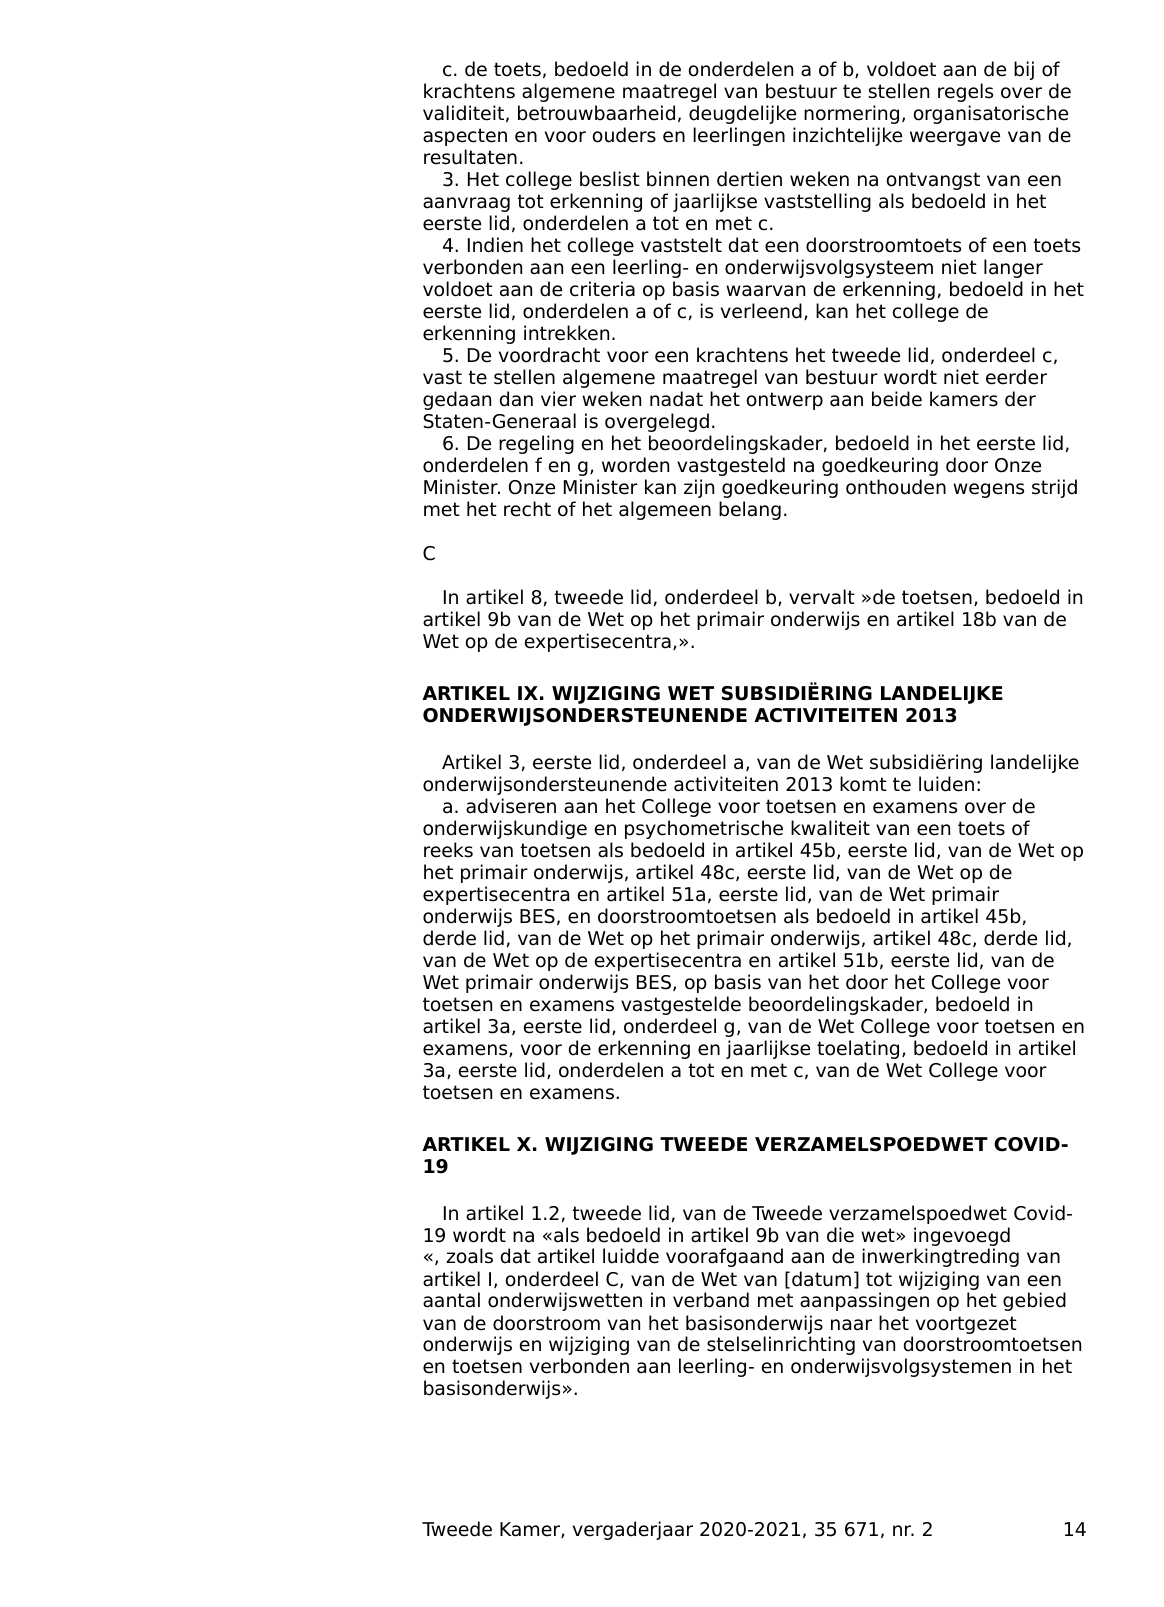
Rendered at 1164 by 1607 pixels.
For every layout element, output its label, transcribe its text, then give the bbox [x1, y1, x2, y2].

text In artikel 1.2, tweede lid, van de Tweede verzamelspoedwet Covid-19 wordt na «als bedoeld in artikel 9b van die wet» ingevoegd «, zoals dat artikel luidde voorafgaand aan de inwerkingtreding van artikel I, onderdeel C, van de Wet van [datum] tot wijziging van een aantal onderwijswetten in verband met aanpassingen op het gebied van de doorstroom van het basisonderwijs naar het voortgezet onderwijs en wijziging van de stelselinrichting van doorstroomtoetsen en toetsen verbonden aan leerling- en onderwijsvolgsystemen in het basisonderwijs». [422, 1202, 1087, 1400]
text 4. Indien het college vaststelt dat een doorstroomtoets of een toets verbonden aan een leerling- en onderwijsvolgsysteem niet langer voldoet aan de criteria op basis waarvan de erkenning, bedoeld in het eerste lid, onderdelen a of c, is verleend, kan het college de erkenning intrekken. [422, 235, 1087, 345]
text 5. De voordracht voor een krachtens het tweede lid, onderdeel c, vast te stellen algemene maatregel van bestuur wordt niet eerder gedaan dan vier weken nadat het ontwerp aan beide kamers der Staten-Generaal is overgelegd. [422, 345, 1087, 433]
text a. adviseren aan het College voor toetsen en examens over de onderwijskundige en psychometrische kwaliteit van een toets of reeks van toetsen als bedoeld in artikel 45b, eerste lid, van de Wet op het primair onderwijs, artikel 48c, eerste lid, van de Wet op de expertisecentra en artikel 51a, eerste lid, van de Wet primair onderwijs BES, en doorstroomtoetsen als bedoeld in artikel 45b, derde lid, van de Wet op het primair onderwijs, artikel 48c, derde lid, van de Wet op de expertisecentra en artikel 51b, eerste lid, van de Wet primair onderwijs BES, op basis van het door het College voor toetsen en examens vastgestelde beoordelingskader, bedoeld in artikel 3a, eerste lid, onderdeel g, van de Wet College voor toetsen en examens, voor de erkenning en jaarlijkse toelating, bedoeld in artikel 3a, eerste lid, onderdelen a tot en met c, van de Wet College voor toetsen en examens. [422, 796, 1087, 1103]
text In artikel 8, tweede lid, onderdeel b, vervalt »de toetsen, bedoeld in artikel 9b van de Wet op het primair onderwijs en artikel 18b van de Wet op de expertisecentra,». [422, 587, 1087, 653]
text 3. Het college beslist binnen dertien weken na ontvangst van een aanvraag tot erkenning of jaarlijkse vaststelling als bedoeld in het eerste lid, onderdelen a tot en met c. [422, 169, 1087, 235]
text Artikel 3, eerste lid, onderdeel a, van de Wet subsidiëring landelijke onderwijsondersteunende activiteiten 2013 komt te luiden: [422, 752, 1087, 796]
text c. de toets, bedoeld in de onderdelen a of b, voldoet aan de bij of krachtens algemene maatregel van bestuur te stellen regels over de validiteit, betrouwbaarheid, deugdelijke normering, organisatorische aspecten en voor ouders en leerlingen inzichtelijke weergave van de resultaten. [422, 59, 1087, 169]
subtitle ARTIKEL X. WIJZIGING TWEEDE VERZAMELSPOEDWET COVID-19 [422, 1133, 1087, 1177]
text 6. De regeling en het beoordelingskader, bedoeld in het eerste lid, onderdelen f en g, worden vastgesteld na goedkeuring door Onze Minister. Onze Minister kan zijn goedkeuring onthouden wegens strijd met het recht of het algemeen belang. [422, 433, 1087, 521]
text C [422, 543, 1087, 565]
subtitle ARTIKEL IX. WIJZIGING WET SUBSIDIËRING LANDELIJKE ONDERWIJSONDERSTEUNENDE ACTIVITEITEN 2013 [422, 683, 1087, 727]
